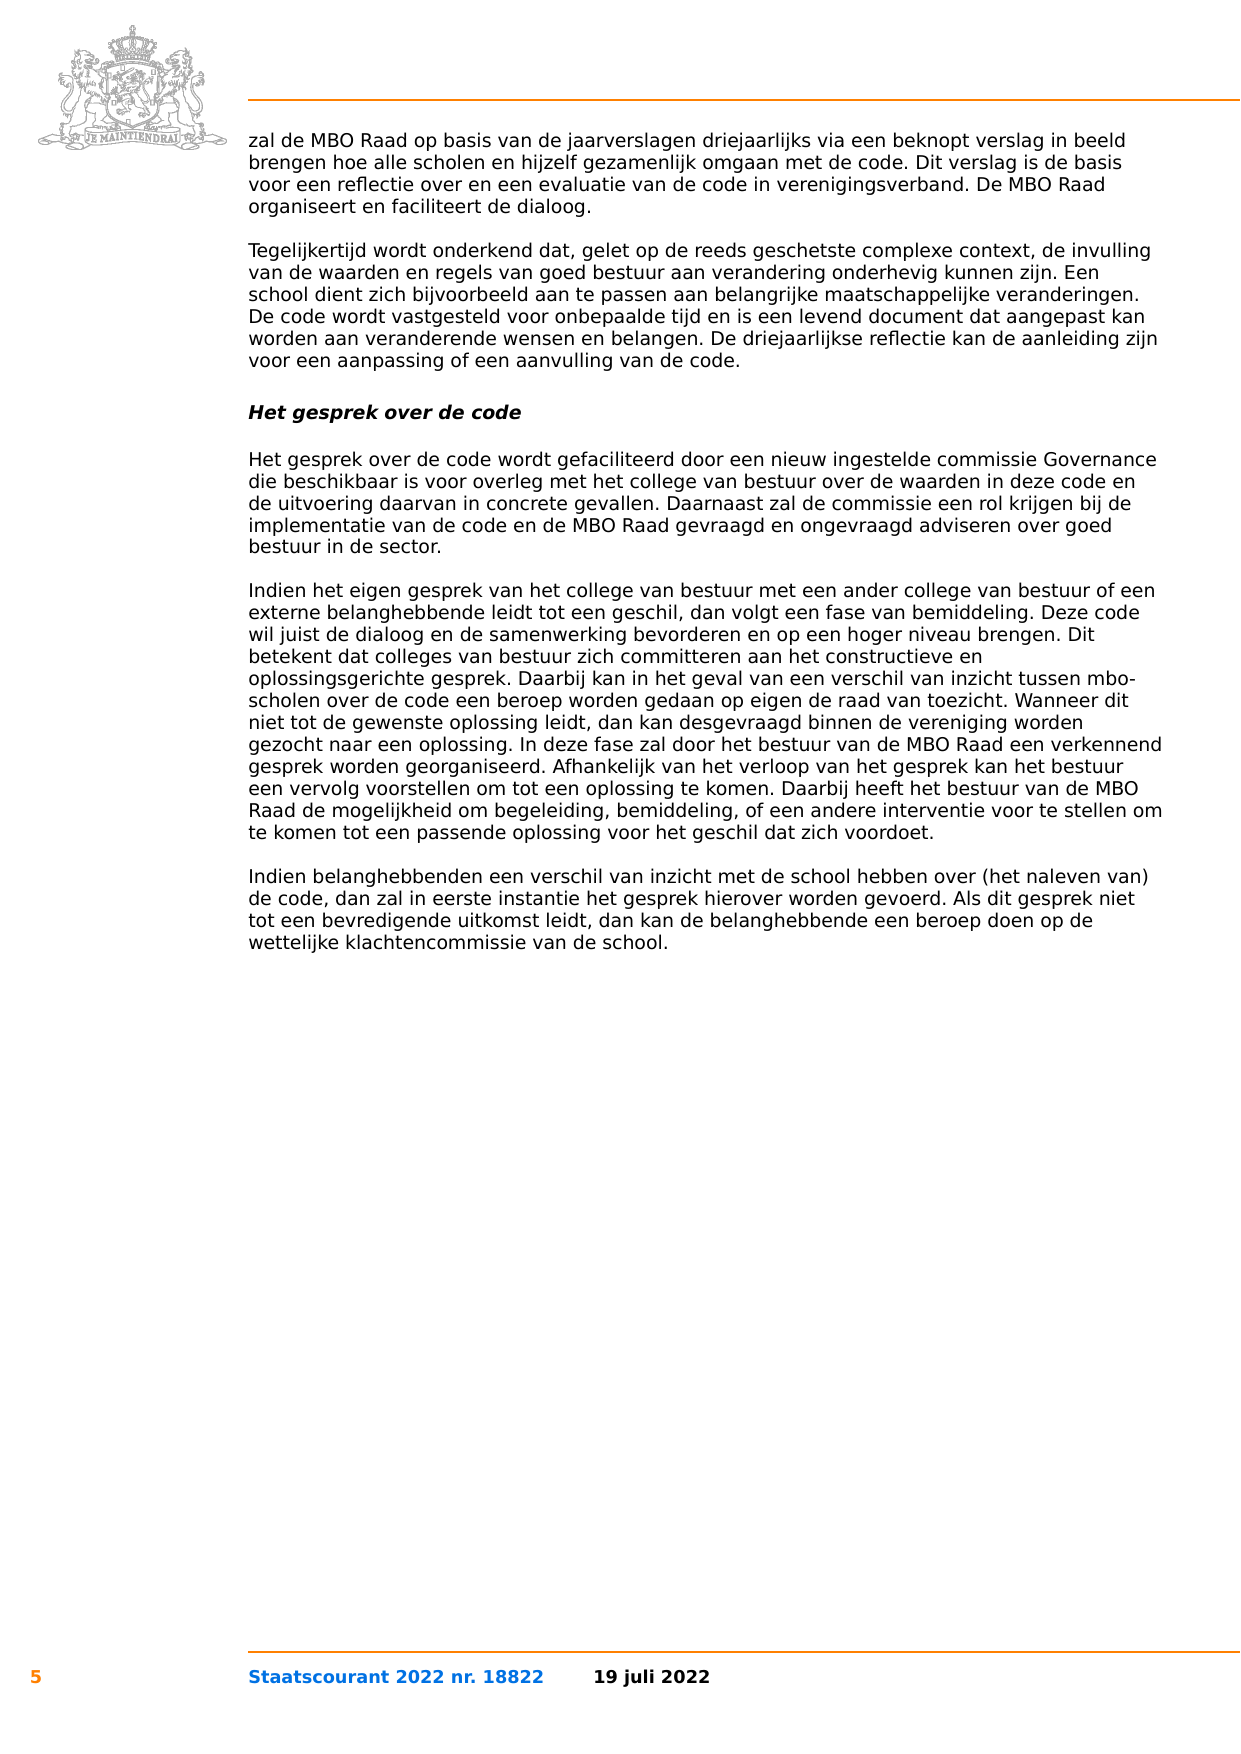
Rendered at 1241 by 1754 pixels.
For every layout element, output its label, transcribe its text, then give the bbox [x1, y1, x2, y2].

text zal de MBO Raad op basis van de jaarverslagen driejaarlijks via een beknopt verslag in beeld brengen hoe alle scholen en hijzelf gezamenlijk omgaan met de code. Dit verslag is de basis voor een reflectie over en een evaluatie van de code in verenigingsverband. De MBO Raad organiseert en faciliteert de dialoog. [248, 130, 1163, 218]
text Indien belanghebbenden een verschil van inzicht met de school hebben over (het naleven van) de code, dan zal in eerste instantie het gesprek hierover worden gevoerd. Als dit gesprek niet tot een bevredigende uitkomst leidt, dan kan de belanghebbende een beroep doen op de wettelijke klachtencommissie van de school. [248, 866, 1163, 954]
subtitle Het gesprek over de code [248, 402, 1163, 423]
text Tegelijkertijd wordt onderkend dat, gelet op de reeds geschetste complexe context, de invulling van de waarden en regels van goed bestuur aan verandering onderhevig kunnen zijn. Een school dient zich bijvoorbeeld aan te passen aan belangrijke maatschappelijke veranderingen. De code wordt vastgesteld voor onbepaalde tijd en is een levend document dat aangepast kan worden aan veranderende wensen en belangen. De driejaarlijkse reflectie kan de aanleiding zijn voor een aanpassing of een aanvulling van de code. [248, 240, 1163, 372]
text Het gesprek over de code wordt gefaciliteerd door een nieuw ingestelde commissie Governance die beschikbaar is voor overleg met het college van bestuur over de waarden in deze code en de uitvoering daarvan in concrete gevallen. Daarnaast zal de commissie een rol krijgen bij de implementatie van de code en de MBO Raad gevraagd en ongevraagd adviseren over goed bestuur in de sector. [248, 448, 1163, 558]
picture [38, 25, 227, 150]
text Indien het eigen gesprek van het college van bestuur met een ander college van bestuur of een externe belanghebbende leidt tot een geschil, dan volgt een fase van bemiddeling. Deze code wil juist de dialoog en de samenwerking bevorderen en op een hoger niveau brengen. Dit betekent dat colleges van bestuur zich committeren aan het constructieve en oplossingsgerichte gesprek. Daarbij kan in het geval van een verschil van inzicht tussen mbo-scholen over de code een beroep worden gedaan op eigen de raad van toezicht. Wanneer dit niet tot de gewenste oplossing leidt, dan kan desgevraagd binnen de vereniging worden gezocht naar een oplossing. In deze fase zal door het bestuur van de MBO Raad een verkennend gesprek worden georganiseerd. Afhankelijk van het verloop van het gesprek kan het bestuur een vervolg voorstellen om tot een oplossing te komen. Daarbij heeft het bestuur van de MBO Raad de mogelijkheid om begeleiding, bemiddeling, of een andere interventie voor te stellen om te komen tot een passende oplossing voor het geschil dat zich voordoet. [248, 580, 1163, 844]
